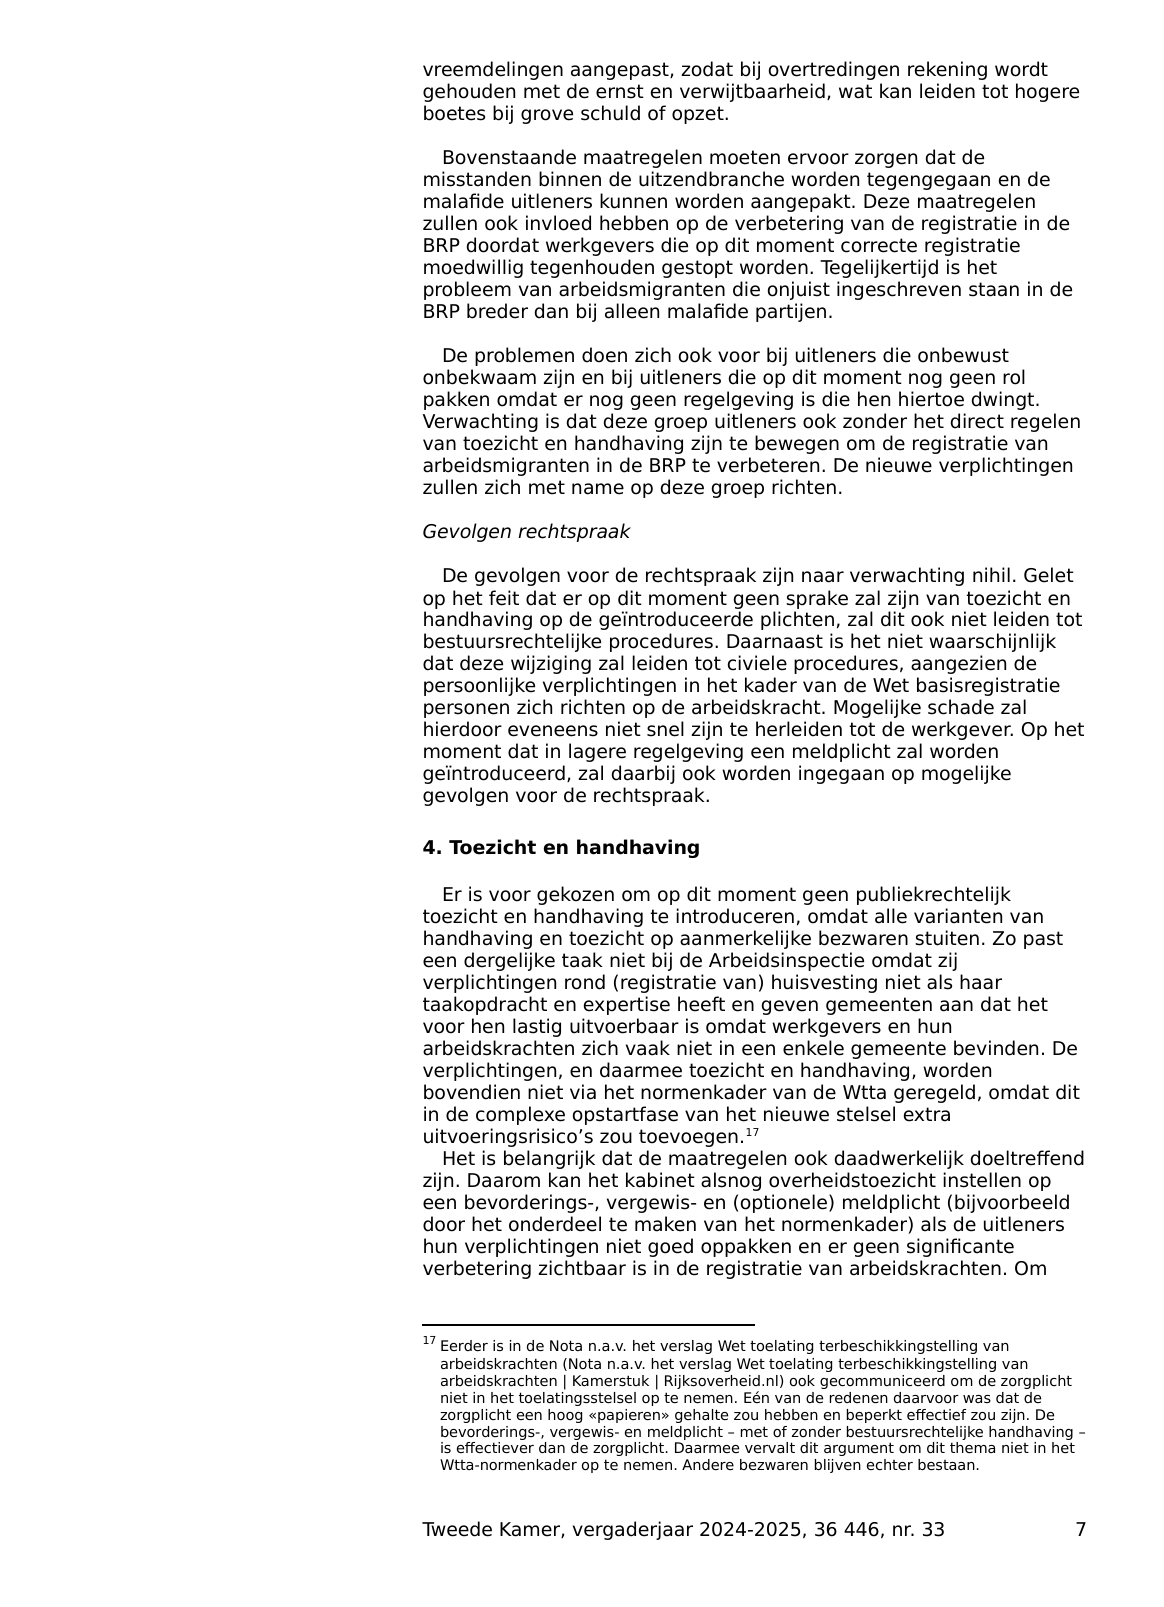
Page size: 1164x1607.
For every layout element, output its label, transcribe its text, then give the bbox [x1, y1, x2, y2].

subtitle Gevolgen rechtspraak [422, 521, 1087, 543]
text De problemen doen zich ook voor bij uitleners die onbewust onbekwaam zijn en bij uitleners die op dit moment nog geen rol pakken omdat er nog geen regelgeving is die hen hiertoe dwingt. Verwachting is dat deze groep uitleners ook zonder het direct regelen van toezicht en handhaving zijn te bewegen om de registratie van arbeidsmigranten in de BRP te verbeteren. De nieuwe verplichtingen zullen zich met name op deze groep richten. [422, 345, 1087, 499]
text Bovenstaande maatregelen moeten ervoor zorgen dat de misstanden binnen de uitzendbranche worden tegengegaan en de malafide uitleners kunnen worden aangepakt. Deze maatregelen zullen ook invloed hebben op de verbetering van de registratie in de BRP doordat werkgevers die op dit moment correcte registratie moedwillig tegenhouden gestopt worden. Tegelijkertijd is het probleem van arbeidsmigranten die onjuist ingeschreven staan in de BRP breder dan bij alleen malafide partijen. [422, 147, 1087, 323]
text Het is belangrijk dat de maatregelen ook daadwerkelijk doeltreffend zijn. Daarom kan het kabinet alsnog overheidstoezicht instellen op een bevorderings-, vergewis- en (optionele) meldplicht (bijvoorbeeld door het onderdeel te maken van het normenkader) als de uitleners hun verplichtingen niet goed oppakken en er geen significante verbetering zichtbaar is in de registratie van arbeidskrachten. Om [422, 1148, 1087, 1280]
text Eerder is in de Nota n.a.v. het verslag Wet toelating terbeschikkingstelling van arbeidskrachten (Nota n.a.v. het verslag Wet toelating terbeschikkingstelling van arbeidskrachten | Kamerstuk | Rijksoverheid.nl) ook gecommuniceerd om de zorgplicht niet in het toelatingsstelsel op te nemen. Eén van de redenen daarvoor was dat de zorgplicht een hoog «papieren» gehalte zou hebben en beperkt effectief zou zijn. De bevorderings-, vergewis- en meldplicht – met of zonder bestuursrechtelijke handhaving – is effectiever dan de zorgplicht. Daarmee vervalt dit argument om dit thema niet in het Wtta-normenkader op te nemen. Andere bezwaren blijven echter bestaan. [422, 1334, 1087, 1474]
text De gevolgen voor de rechtspraak zijn naar verwachting nihil. Gelet op het feit dat er op dit moment geen sprake zal zijn van toezicht en handhaving op de geïntroduceerde plichten, zal dit ook niet leiden tot bestuursrechtelijke procedures. Daarnaast is het niet waarschijnlijk dat deze wijziging zal leiden tot civiele procedures, aangezien de persoonlijke verplichtingen in het kader van de Wet basisregistratie personen zich richten op de arbeidskracht. Mogelijke schade zal hierdoor eveneens niet snel zijn te herleiden tot de werkgever. Op het moment dat in lagere regelgeving een meldplicht zal worden geïntroduceerd, zal daarbij ook worden ingegaan op mogelijke gevolgen voor de rechtspraak. [422, 565, 1087, 807]
subtitle 4. Toezicht en handhaving [422, 837, 1087, 859]
text vreemdelingen aangepast, zodat bij overtredingen rekening wordt gehouden met de ernst en verwijtbaarheid, wat kan leiden tot hogere boetes bij grove schuld of opzet. [422, 59, 1087, 125]
text Er is voor gekozen om op dit moment geen publiekrechtelijk toezicht en handhaving te introduceren, omdat alle varianten van handhaving en toezicht op aanmerkelijke bezwaren stuiten. Zo past een dergelijke taak niet bij de Arbeidsinspectie omdat zij verplichtingen rond (registratie van) huisvesting niet als haar taakopdracht en expertise heeft en geven gemeenten aan dat het voor hen lastig uitvoerbaar is omdat werkgevers en hun arbeidskrachten zich vaak niet in een enkele gemeente bevinden. De verplichtingen, en daarmee toezicht en handhaving, worden bovendien niet via het normenkader van de Wtta geregeld, omdat dit in de complexe opstartfase van het nieuwe stelsel extra uitvoeringsrisico’s zou toevoegen. [422, 884, 1087, 1148]
